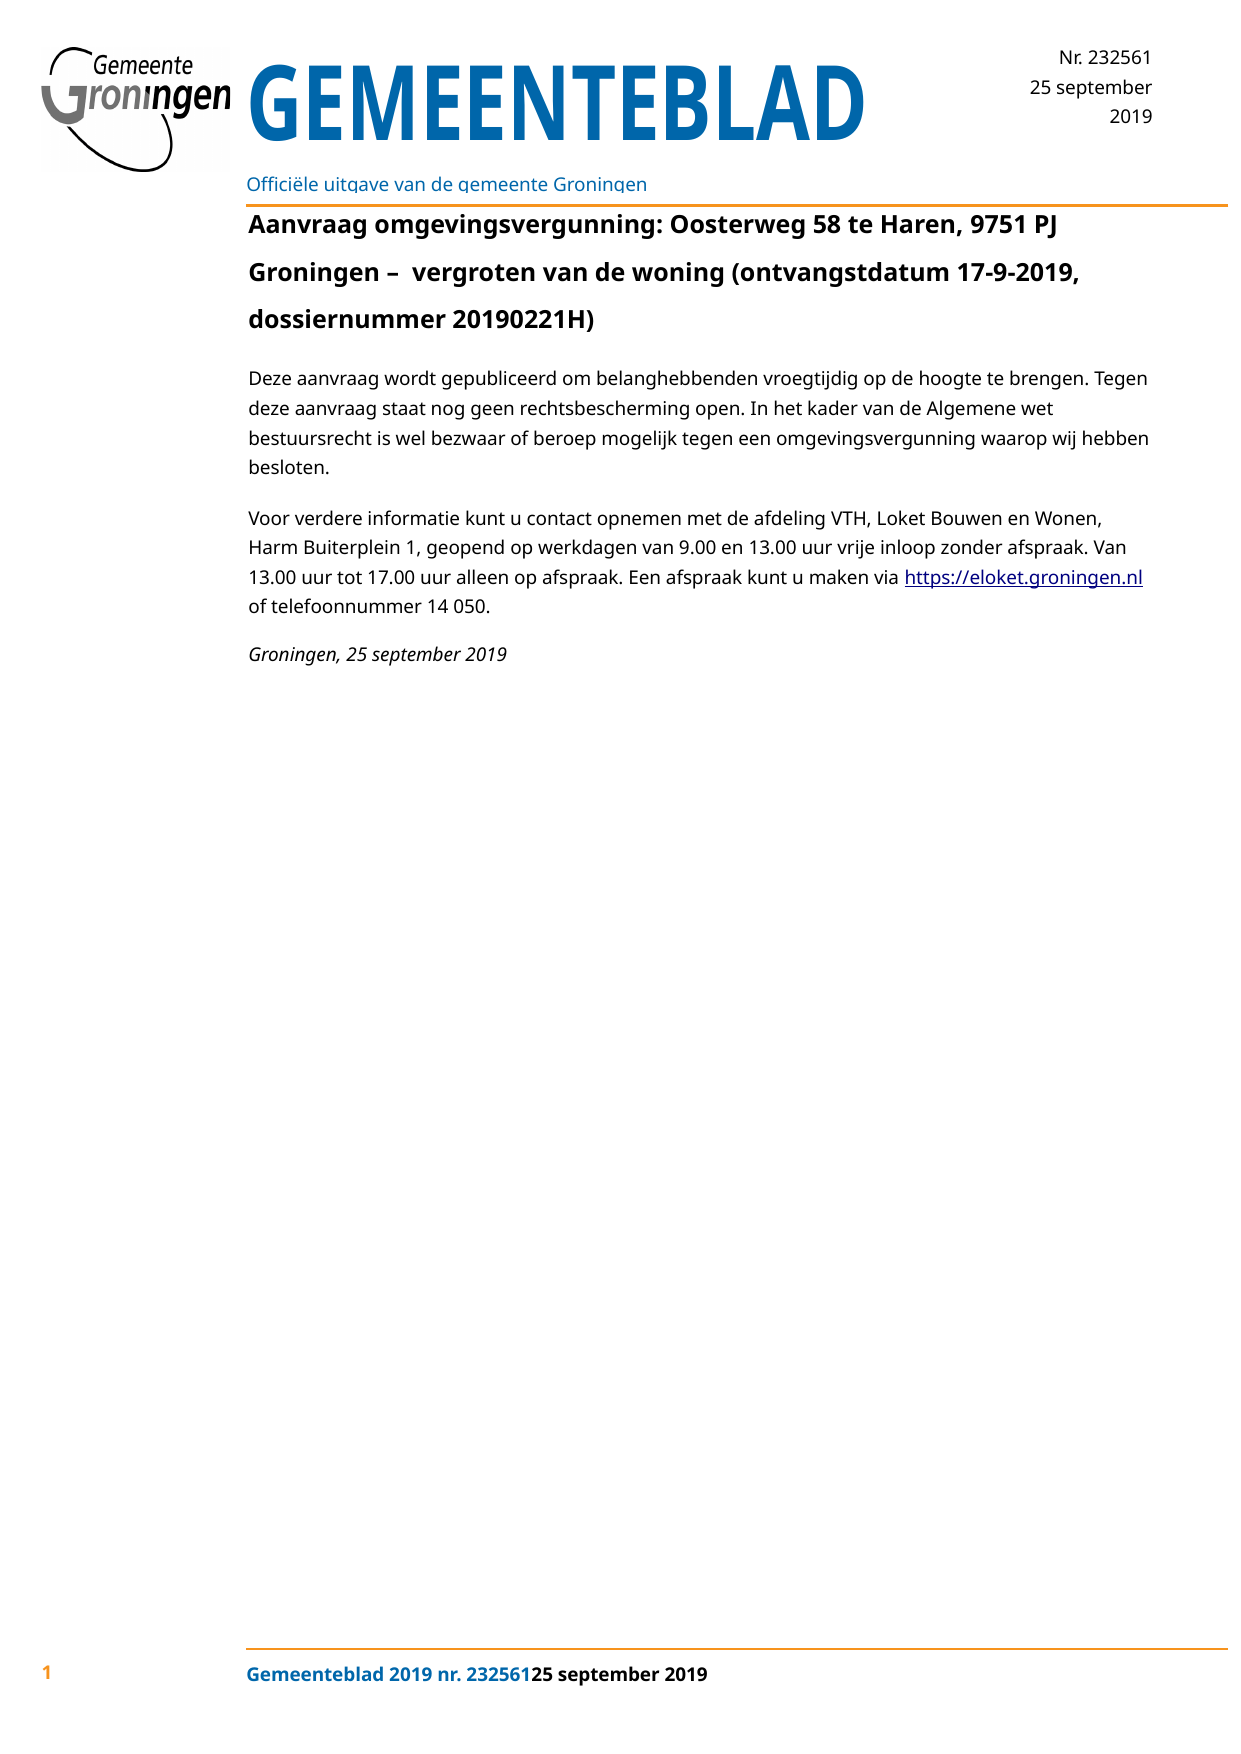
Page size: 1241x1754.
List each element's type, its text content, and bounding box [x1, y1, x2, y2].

text Aanvraag omgevingsvergunning: Oosterweg 58 te Haren, 9751 PJ Groningen – vergroten van de woning (ontvangstdatum 17-9-2019, dossiernummer 20190221H) [248, 207, 1152, 336]
text Voor verdere informatie kunt u contact opnemen met de afdeling VTH, Loket Bouwen en Wonen, Harm Buiterplein 1, geopend op werkdagen van 9.00 en 13.00 uur vrije inloop zonder afspraak. Van 13.00 uur tot 17.00 uur alleen op afspraak. Een afspraak kunt u maken via https://eloket.groningen.nl of telefoonnummer 14 050. [248, 505, 1152, 619]
text Groningen, 25 september 2019 [248, 641, 1152, 667]
picture [41, 47, 231, 172]
text Deze aanvraag wordt gepubliceerd om belanghebbenden vroegtijdig op de hoogte te brengen. Tegen deze aanvraag staat nog geen rechtsbescherming open. In het kader van de Algemene wet bestuursrecht is wel bezwaar of beroep mogelijk tegen een omgevingsvergunning waarop wij hebben besloten. [248, 366, 1152, 480]
